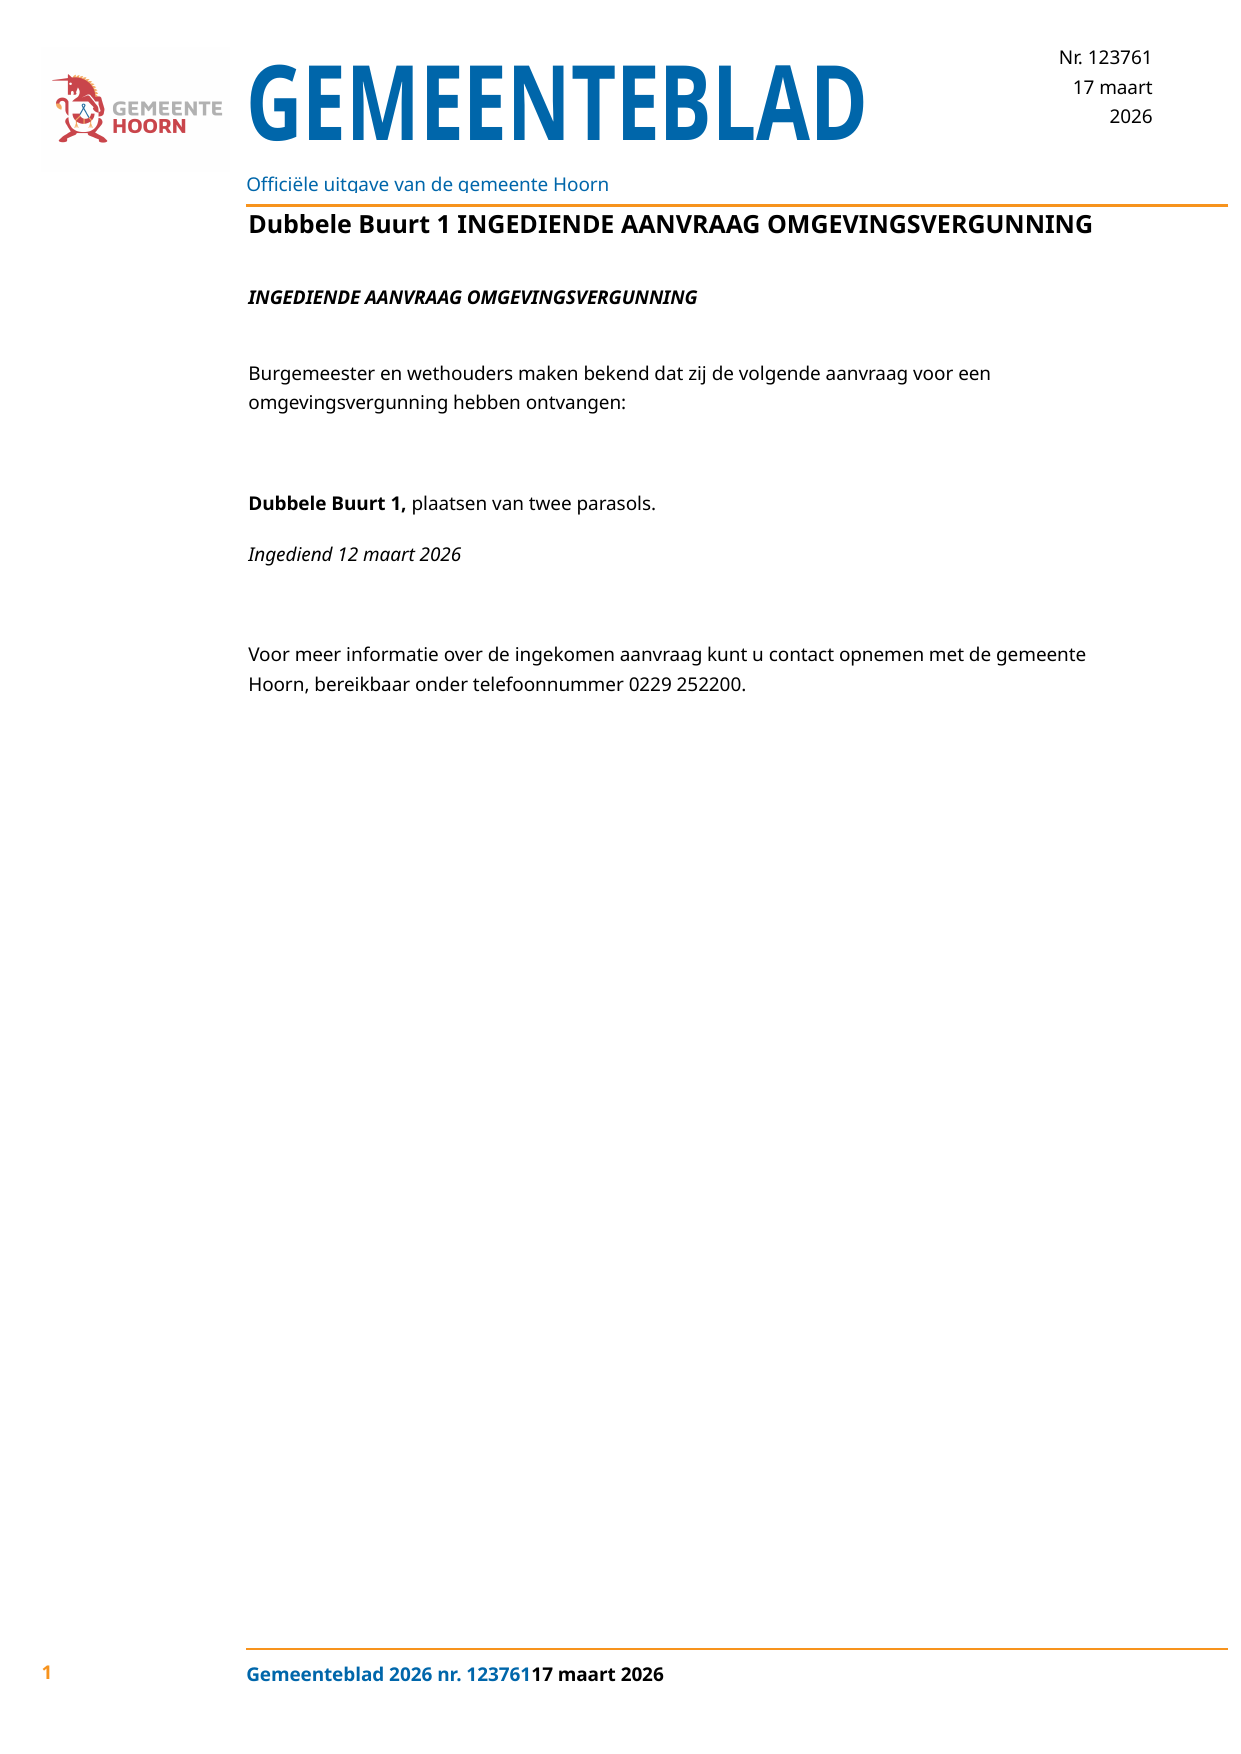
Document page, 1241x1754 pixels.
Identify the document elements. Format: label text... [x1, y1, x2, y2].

picture [41, 47, 231, 172]
text Ingediend 12 maart 2026 [248, 541, 1152, 567]
text INGEDIENDE AANVRAAG OMGEVINGSVERGUNNING [248, 284, 1152, 309]
text Voor meer informatie over de ingekomen aanvraag kunt u contact opnemen met de gemeente Hoorn, bereikbaar onder telefoonnummer 0229 252200. [248, 642, 1152, 697]
text Dubbele Buurt 1 INGEDIENDE AANVRAAG OMGEVINGSVERGUNNING [248, 207, 1152, 241]
text Dubbele Buurt 1, plaatsen van twee parasols. [248, 490, 1152, 516]
text Burgemeester en wethouders maken bekend dat zij de volgende aanvraag voor een omgevingsvergunning hebben ontvangen: [248, 360, 1152, 415]
